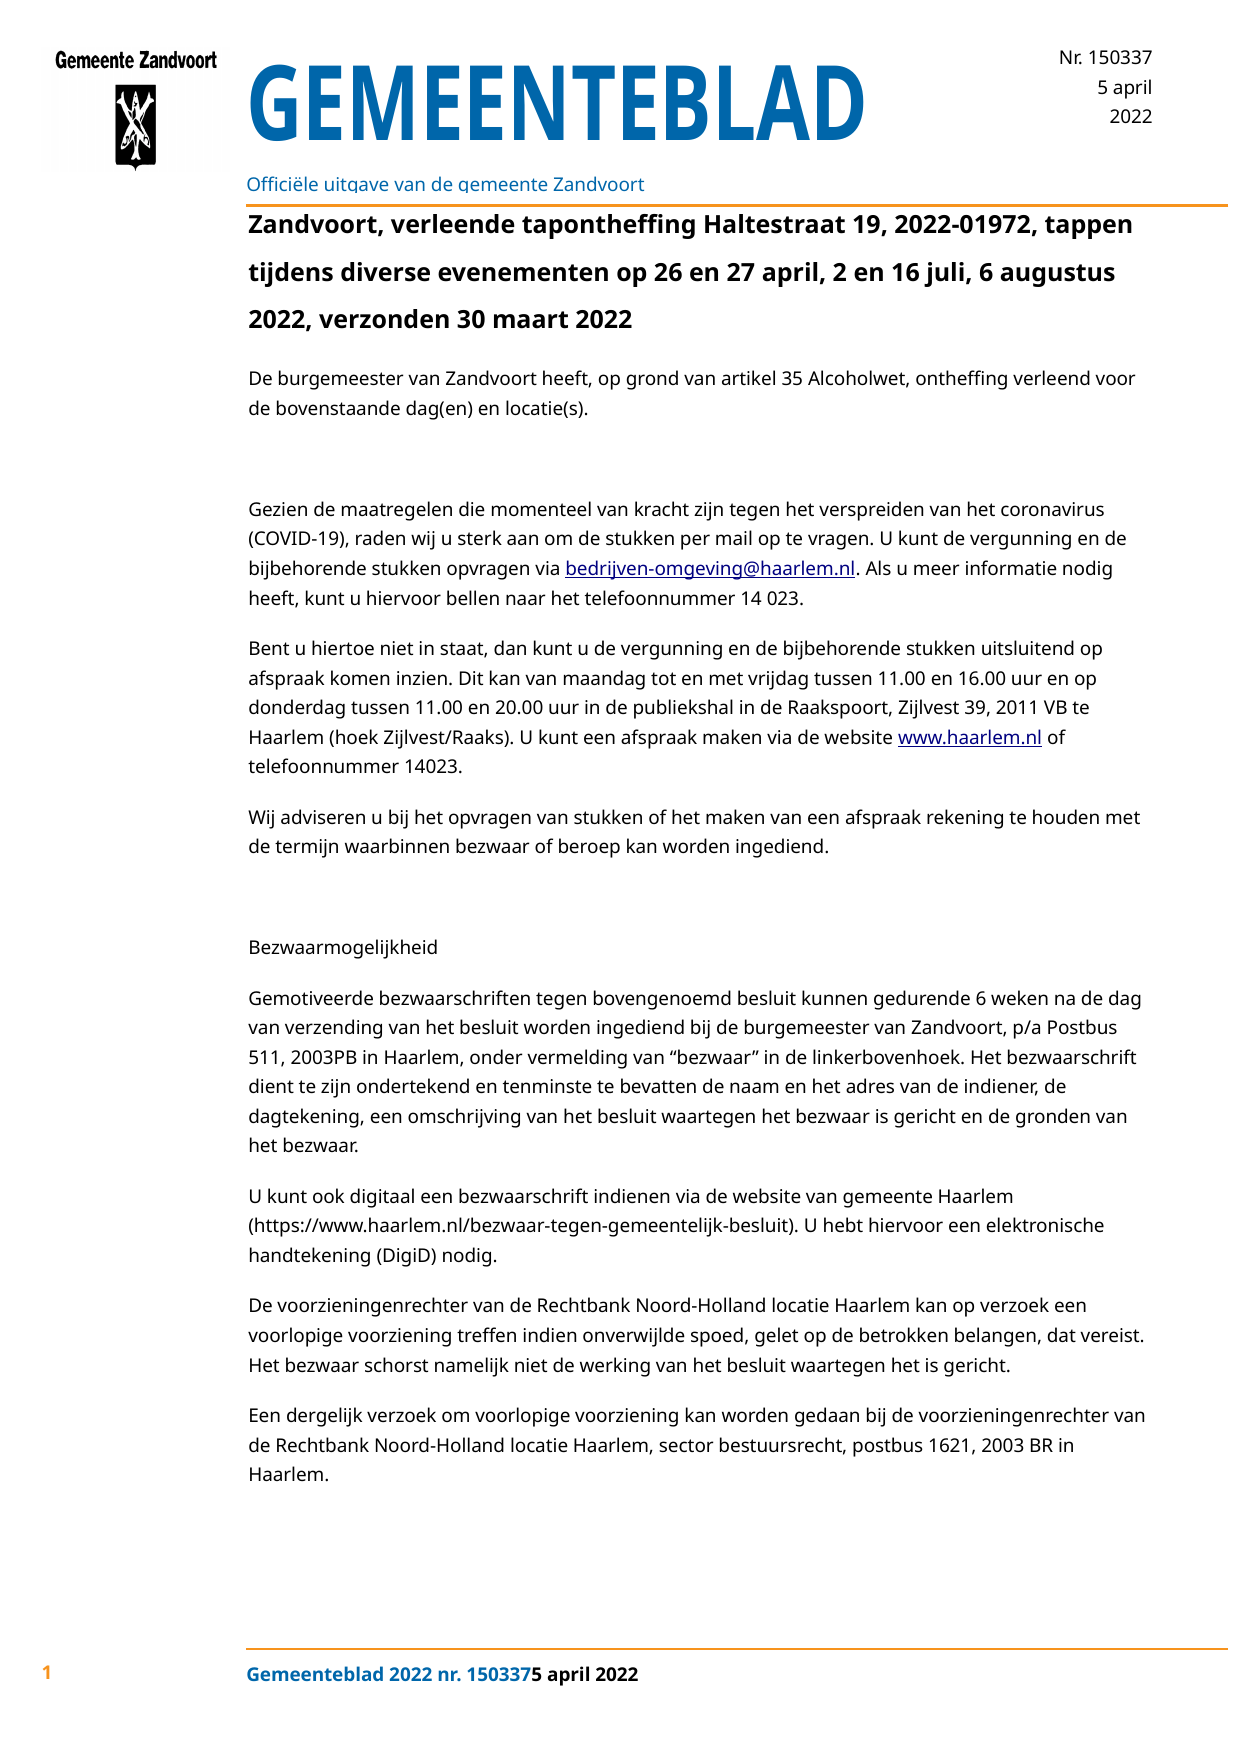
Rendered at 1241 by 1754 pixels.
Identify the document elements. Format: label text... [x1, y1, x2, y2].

text Zandvoort, verleende tapontheffing Haltestraat 19, 2022-01972, tappen tijdens diverse evenementen op 26 en 27 april, 2 en 16 juli, 6 augustus 2022, verzonden 30 maart 2022 [248, 207, 1152, 336]
text Gezien de maatregelen die momenteel van kracht zijn tegen het verspreiden van het coronavirus (COVID-19), raden wij u sterk aan om de stukken per mail op te vragen. U kunt de vergunning en de bijbehorende stukken opvragen via bedrijven-omgeving@haarlem.nl. Als u meer informatie nodig heeft, kunt u hiervoor bellen naar het telefoonnummer 14 023. [248, 496, 1152, 610]
text U kunt ook digitaal een bezwaarschrift indienen via de website van gemeente Haarlem (https://www.haarlem.nl/bezwaar-tegen-gemeentelijk-besluit). U hebt hiervoor een elektronische handtekening (DigiD) nodig. [248, 1183, 1152, 1268]
picture [41, 47, 231, 172]
text Een dergelijk verzoek om voorlopige voorziening kan worden gedaan bij de voorzieningenrechter van de Rechtbank Noord-Holland locatie Haarlem, sector bestuursrecht, postbus 1621, 2003 BR in Haarlem. [248, 1402, 1152, 1487]
text Bezwaarmogelijkheid [248, 934, 1152, 960]
text De burgemeester van Zandvoort heeft, op grond van artikel 35 Alcoholwet, ontheffing verleend voor de bovenstaande dag(en) en locatie(s). [248, 366, 1152, 421]
text Wij adviseren u bij het opvragen van stukken of het maken van een afspraak rekening te houden met de termijn waarbinnen bezwaar of beroep kan worden ingediend. [248, 804, 1152, 859]
text Bent u hiertoe niet in staat, dan kunt u de vergunning en de bijbehorende stukken uitsluitend op afspraak komen inzien. Dit kan van maandag tot en met vrijdag tussen 11.00 en 16.00 uur en op donderdag tussen 11.00 en 20.00 uur in de publiekshal in de Raakspoort, Zijlvest 39, 2011 VB te Haarlem (hoek Zijlvest/Raaks). U kunt een afspraak maken via de website www.haarlem.nl of telefoonnummer 14023. [248, 635, 1152, 779]
text Gemotiveerde bezwaarschriften tegen bovengenoemd besluit kunnen gedurende 6 weken na de dag van verzending van het besluit worden ingediend bij de burgemeester van Zandvoort, p/a Postbus 511, 2003PB in Haarlem, onder vermelding van “bezwaar” in de linkerbovenhoek. Het bezwaarschrift dient te zijn ondertekend en tenminste te bevatten de naam en het adres van de indiener, de dagtekening, een omschrijving van het besluit waartegen het bezwaar is gericht en de gronden van het bezwaar. [248, 985, 1152, 1158]
text De voorzieningenrechter van de Rechtbank Noord-Holland locatie Haarlem kan op verzoek een voorlopige voorziening treffen indien onverwijlde spoed, gelet op de betrokken belangen, dat vereist. Het bezwaar schorst namelijk niet de werking van het besluit waartegen het is gericht. [248, 1293, 1152, 1377]
